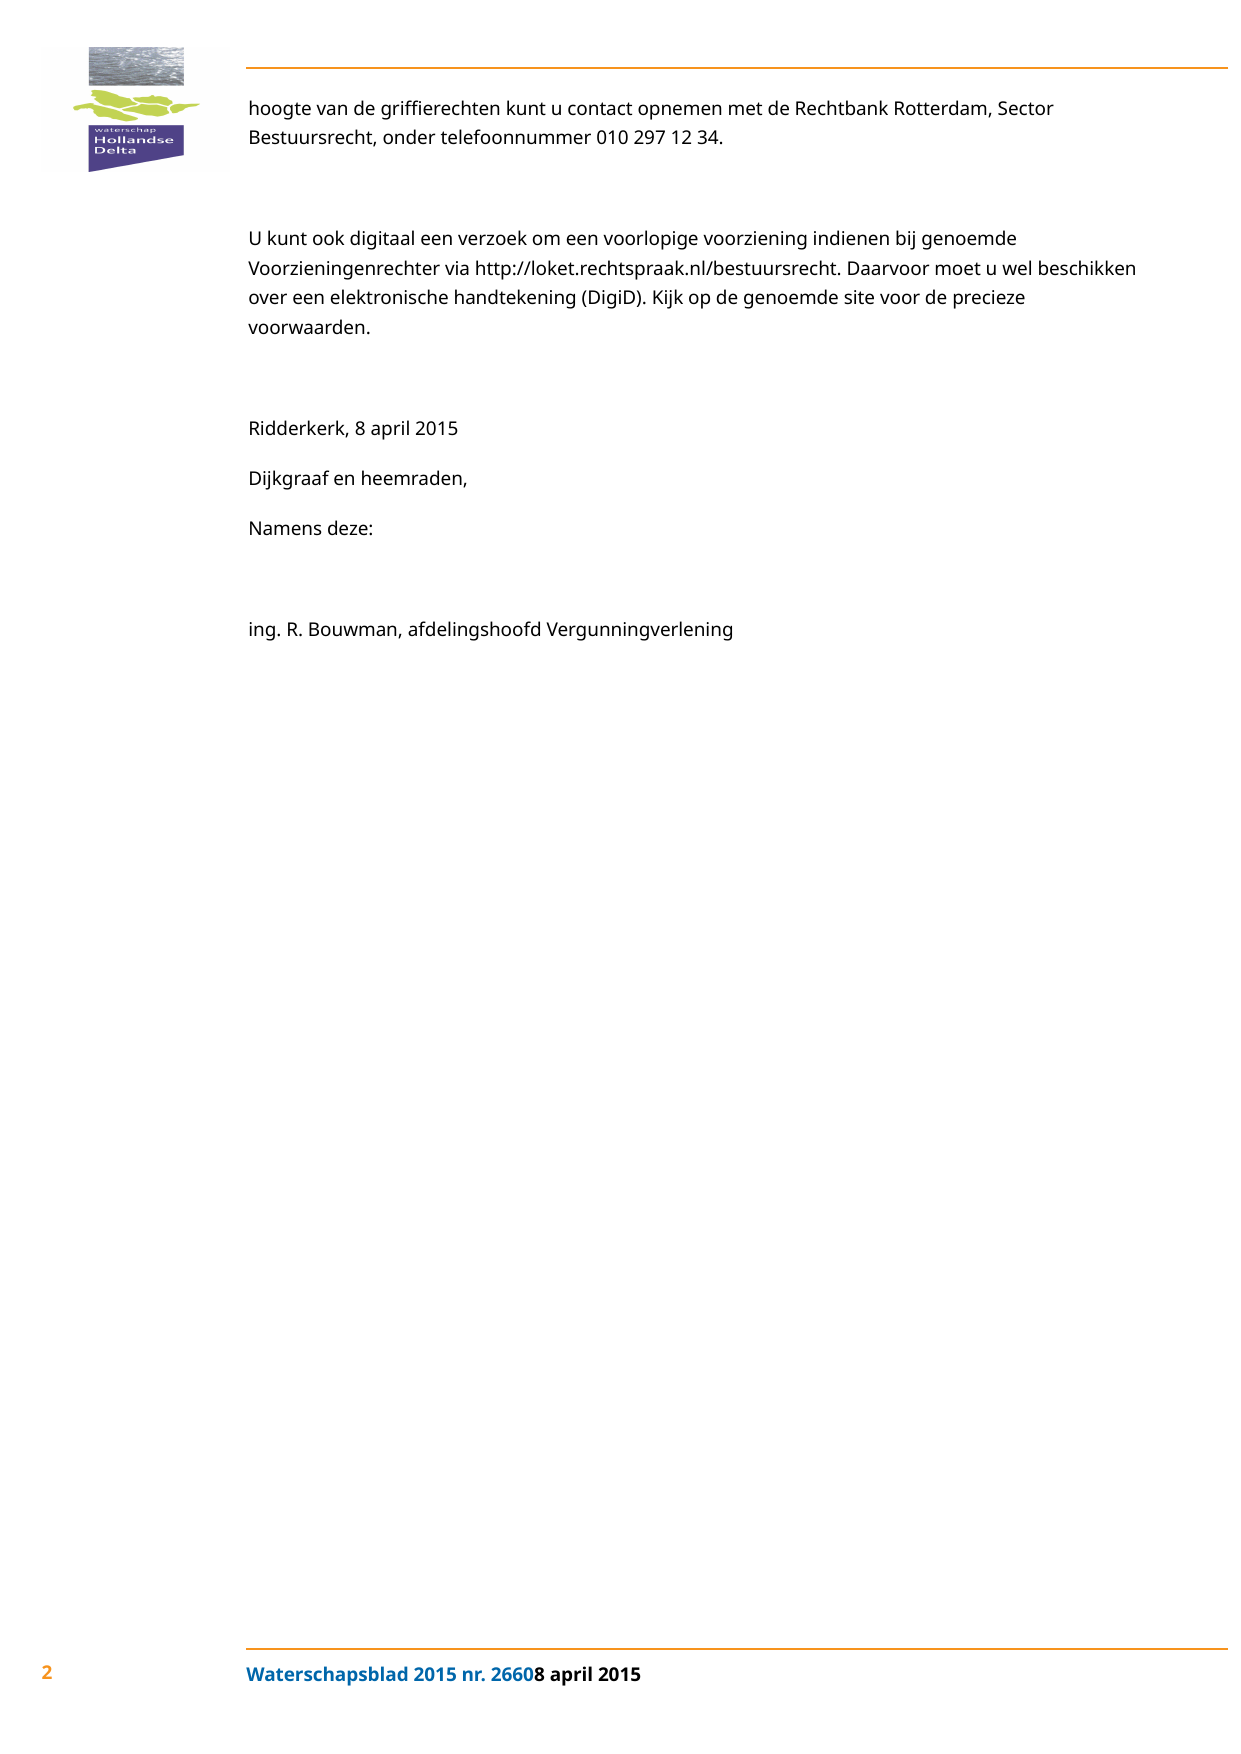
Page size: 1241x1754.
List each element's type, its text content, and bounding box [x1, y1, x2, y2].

text Dijkgraaf en heemraden, [248, 465, 1152, 491]
text hoogte van de griffierechten kunt u contact opnemen met de Rechtbank Rotterdam, Sector Bestuursrecht, onder telefoonnummer 010 297 12 34. [248, 95, 1152, 150]
text U kunt ook digitaal een verzoek om een voorlopige voorziening indienen bij genoemde Voorzieningenrechter via http://loket.rechtspraak.nl/bestuursrecht. Daarvoor moet u wel beschikken over een elektronische handtekening (DigiD). Kijk op de genoemde site voor de precieze voorwaarden. [248, 225, 1152, 340]
text Ridderkerk, 8 april 2015 [248, 415, 1152, 441]
picture [41, 47, 231, 172]
text Namens deze: [248, 516, 1152, 541]
text ing. R. Bouwman, afdelingshoofd Vergunningverlening [248, 616, 1152, 642]
